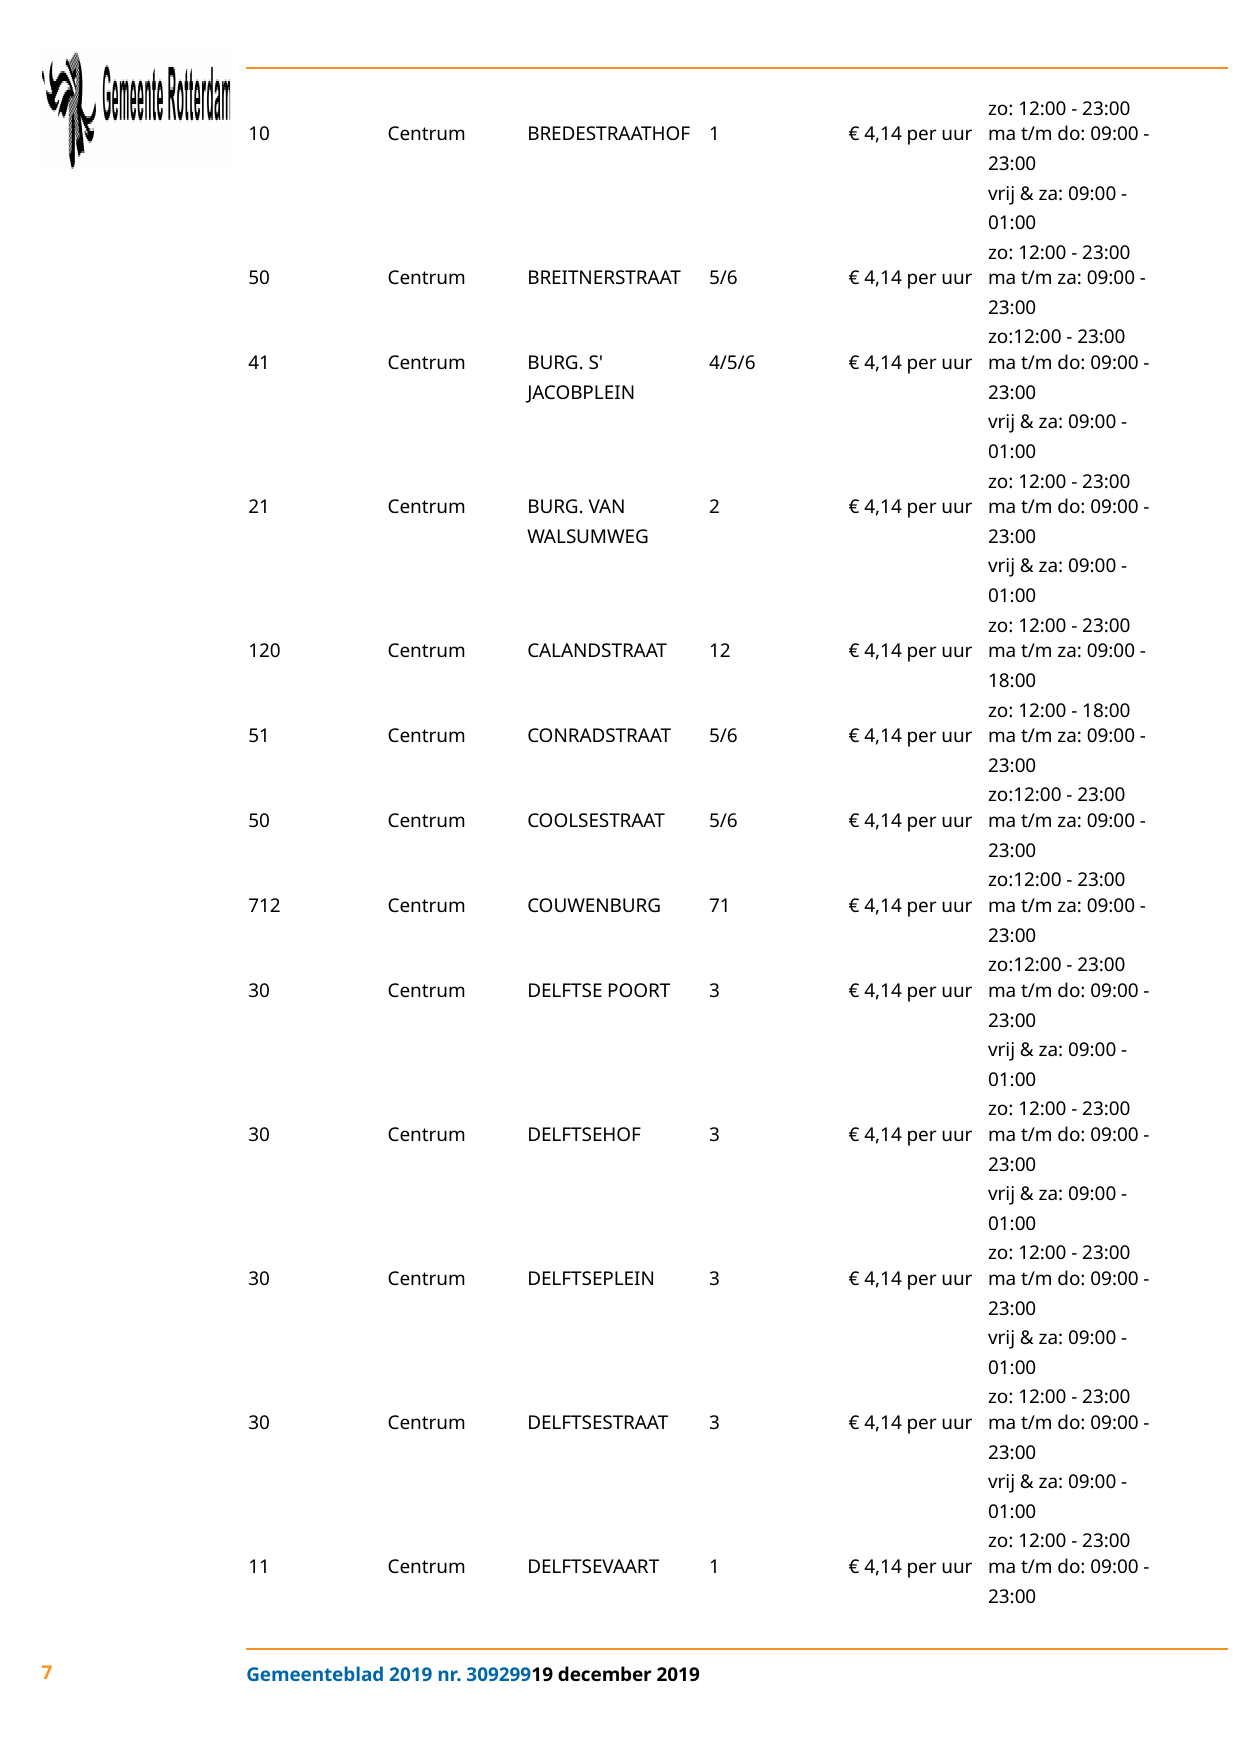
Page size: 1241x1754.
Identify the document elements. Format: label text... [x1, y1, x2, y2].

table_cell DELFTSEHOF [527, 1121, 709, 1265]
table_cell ma t/m do: 09:00 - 23:00 vrij & za: 09:00 - 01:00 zo: 12:00 - 23:00 [988, 1409, 1152, 1553]
table_cell [848, 95, 988, 121]
table_cell Centrum [388, 1265, 527, 1409]
table_cell Centrum [388, 1121, 527, 1265]
table_cell 5/6 [709, 808, 848, 892]
table_cell 51 [248, 723, 387, 807]
table_cell Centrum [388, 977, 527, 1121]
table_cell € 4,14 per uur [848, 977, 988, 1121]
table_cell Centrum [388, 892, 527, 977]
table_cell ma t/m za: 09:00 - 23:00 zo:12:00 - 23:00 [988, 723, 1152, 807]
table_cell 120 [248, 638, 387, 722]
table_cell € 4,14 per uur [848, 638, 988, 722]
table_cell DELFTSESTRAAT [527, 1409, 709, 1553]
table_cell € 4,14 per uur [848, 723, 988, 807]
table_cell [527, 95, 709, 121]
table_cell ma t/m do: 09:00 - 23:00 vrij & za: 09:00 - 01:00 zo: 12:00 - 23:00 [988, 350, 1152, 493]
table_cell 5/6 [709, 723, 848, 807]
table_cell [709, 95, 848, 121]
table_cell COUWENBURG [527, 892, 709, 977]
table_cell ma t/m do: 09:00 - 23:00 vrij & za: 09:00 - 01:00 zo: 12:00 - 23:00 [988, 1121, 1152, 1265]
table_cell 11 [248, 1554, 387, 1609]
table_cell Centrum [388, 1554, 527, 1609]
table_cell € 4,14 per uur [848, 1554, 988, 1609]
table_cell € 4,14 per uur [848, 494, 988, 638]
table_cell 41 [248, 350, 387, 493]
table_cell ma t/m za: 09:00 - 18:00 zo: 12:00 - 18:00 [988, 638, 1152, 722]
table_cell 30 [248, 977, 387, 1121]
table_cell [248, 95, 387, 121]
table_cell 3 [709, 977, 848, 1121]
table_cell Centrum [388, 723, 527, 807]
table_cell zo: 12:00 - 23:00 [988, 95, 1152, 121]
table_cell 3 [709, 1409, 848, 1553]
table_cell ma t/m za: 09:00 - 23:00 zo:12:00 - 23:00 [988, 808, 1152, 892]
table_cell 50 [248, 265, 387, 349]
table_cell 3 [709, 1121, 848, 1265]
table_cell Centrum [388, 265, 527, 349]
table_cell 71 [709, 892, 848, 977]
table_cell BREITNERSTRAAT [527, 265, 709, 349]
table_cell € 4,14 per uur [848, 265, 988, 349]
table_cell ma t/m za: 09:00 - 23:00 zo:12:00 - 23:00 [988, 892, 1152, 977]
table_cell € 4,14 per uur [848, 892, 988, 977]
table_cell 10 [248, 121, 387, 264]
table_cell 21 [248, 494, 387, 638]
table_cell Centrum [388, 350, 527, 493]
table_cell [388, 95, 527, 121]
table_cell € 4,14 per uur [848, 1409, 988, 1553]
table_cell 1 [709, 1554, 848, 1609]
table_cell CONRADSTRAAT [527, 723, 709, 807]
table_cell 30 [248, 1121, 387, 1265]
picture [41, 47, 231, 172]
table_cell Centrum [388, 1409, 527, 1553]
table_cell 30 [248, 1409, 387, 1553]
table_cell ma t/m do: 09:00 - 23:00 vrij & za: 09:00 - 01:00 zo: 12:00 - 23:00 [988, 1265, 1152, 1409]
table_cell BREDESTRAATHOF [527, 121, 709, 264]
table_cell CALANDSTRAAT [527, 638, 709, 722]
table_cell ma t/m do: 09:00 - 23:00 vrij & za: 09:00 - 01:00 zo: 12:00 - 23:00 [988, 121, 1152, 264]
table_cell € 4,14 per uur [848, 1265, 988, 1409]
table_cell COOLSESTRAAT [527, 808, 709, 892]
table_cell Centrum [388, 808, 527, 892]
table_cell 30 [248, 1265, 387, 1409]
table_cell ma t/m za: 09:00 - 23:00 zo:12:00 - 23:00 [988, 265, 1152, 349]
table_cell ma t/m do: 09:00 - 23:00 vrij & za: 09:00 - 01:00 zo: 12:00 - 23:00 [988, 977, 1152, 1121]
table_cell Centrum [388, 638, 527, 722]
table_cell ma t/m do: 09:00 - 23:00 vrij & za: 09:00 - 01:00 zo: 12:00 - 23:00 [988, 494, 1152, 638]
table_cell € 4,14 per uur [848, 121, 988, 264]
table_cell DELFTSEVAART [527, 1554, 709, 1609]
table_cell DELFTSE POORT [527, 977, 709, 1121]
table_cell 712 [248, 892, 387, 977]
table_cell 3 [709, 1265, 848, 1409]
table_cell ma t/m do: 09:00 - 23:00 [988, 1554, 1152, 1609]
table_cell € 4,14 per uur [848, 350, 988, 493]
table_cell 2 [709, 494, 848, 638]
table_cell Centrum [388, 121, 527, 264]
table_cell BURG. VAN WALSUMWEG [527, 494, 709, 638]
table_cell 4/5/6 [709, 350, 848, 493]
table_cell BURG. S' JACOBPLEIN [527, 350, 709, 493]
table_cell DELFTSEPLEIN [527, 1265, 709, 1409]
table_cell € 4,14 per uur [848, 808, 988, 892]
table_cell 50 [248, 808, 387, 892]
table_cell 1 [709, 121, 848, 264]
table_cell € 4,14 per uur [848, 1121, 988, 1265]
table_cell 5/6 [709, 265, 848, 349]
table_cell Centrum [388, 494, 527, 638]
table_cell 12 [709, 638, 848, 722]
